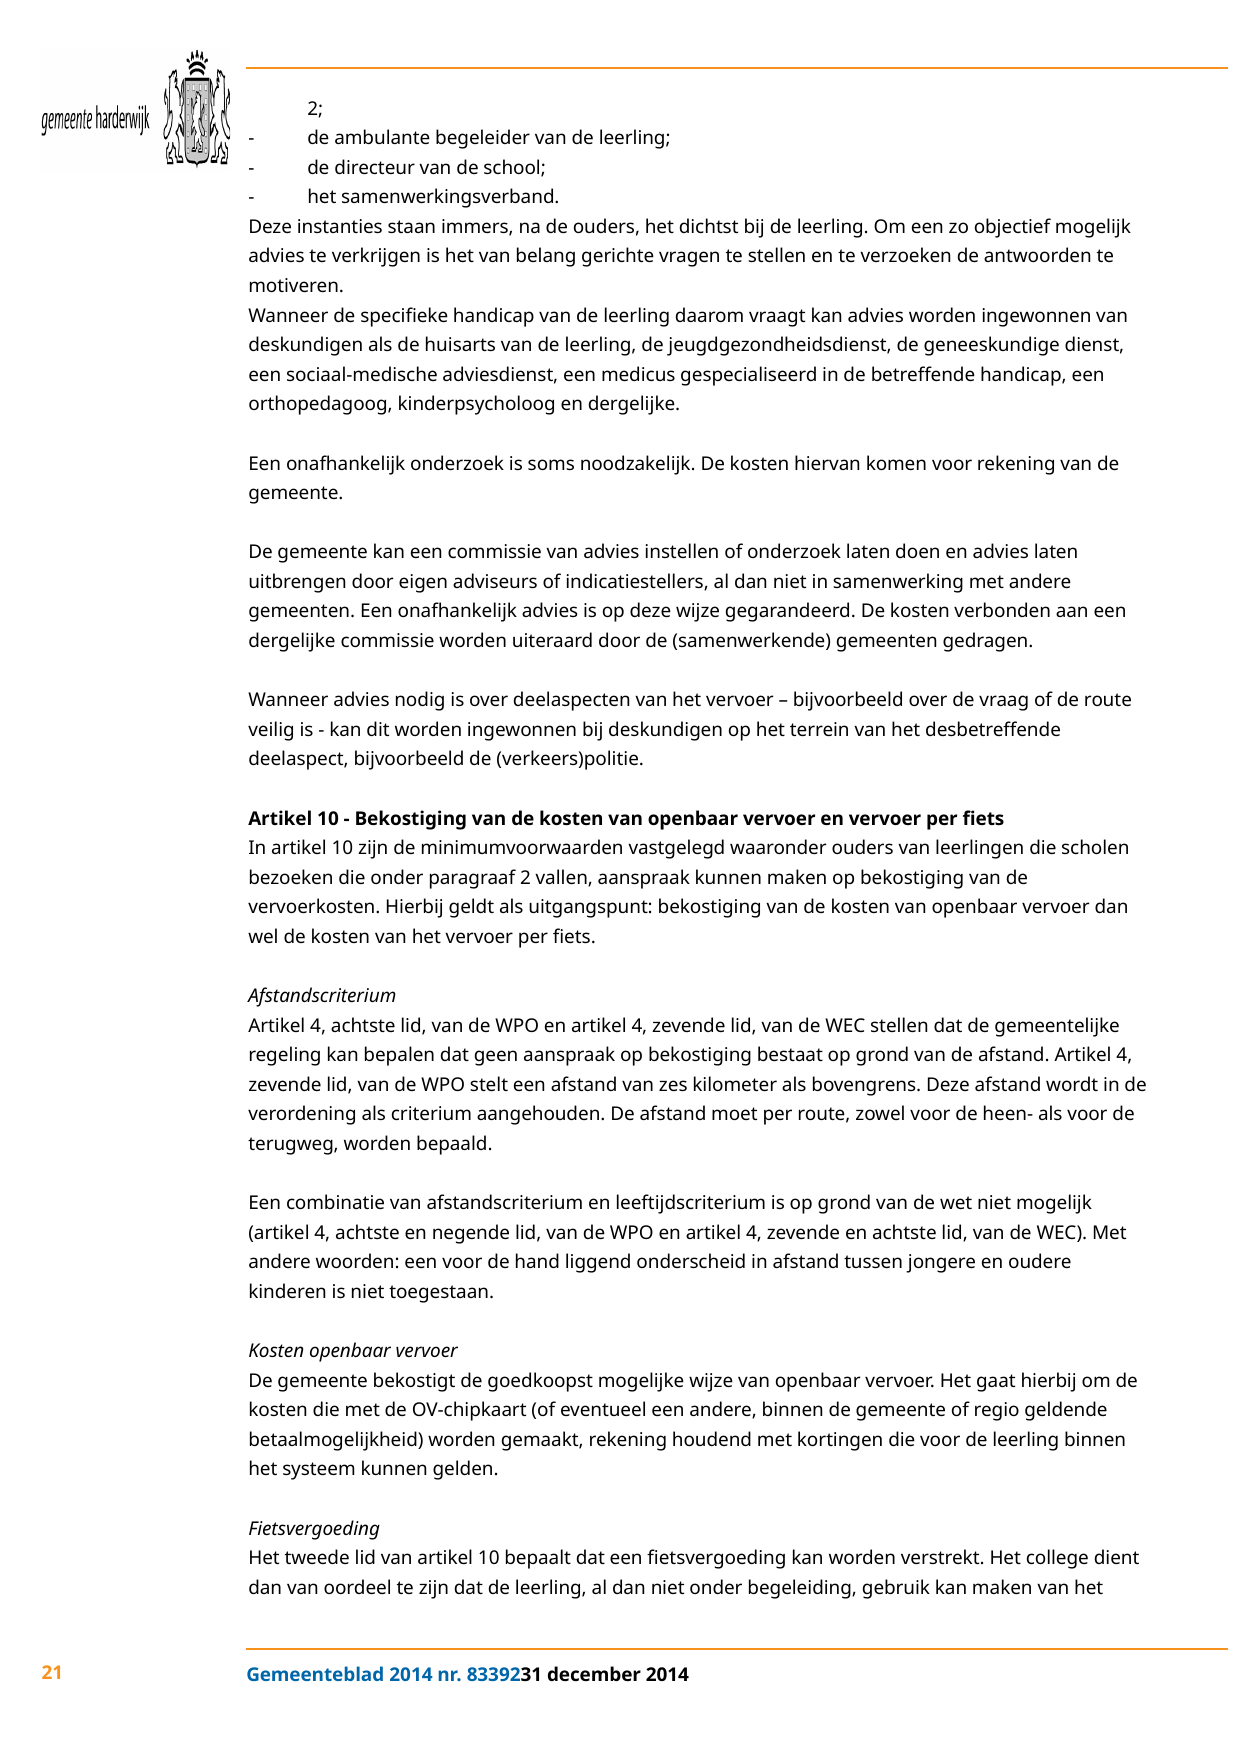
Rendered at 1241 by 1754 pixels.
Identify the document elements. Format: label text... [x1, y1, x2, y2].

text De gemeente kan een commissie van advies instellen of onderzoek laten doen en advies laten uitbrengen door eigen adviseurs of indicatiestellers, al dan niet in samenwerking met andere gemeenten. Een onafhankelijk advies is op deze wijze gegarandeerd. De kosten verbonden aan een dergelijke commissie worden uiteraard door de (samenwerkende) gemeenten gedragen. [248, 538, 1152, 653]
text Wanneer de specifieke handicap van de leerling daarom vraagt kan advies worden ingewonnen van deskundigen als de huisarts van de leerling, de jeugdgezondheidsdienst, de geneeskundige dienst, een sociaal-medische adviesdienst, een medicus gespecialiseerd in de betreffende handicap, een orthopedagoog, kinderpsycholoog en dergelijke. [248, 302, 1152, 416]
text In artikel 10 zijn de minimumvoorwaarden vastgelegd waaronder ouders van leerlingen die scholen bezoeken die onder paragraaf 2 vallen, aanspraak kunnen maken op bekostiging van de vervoerkosten. Hierbij geldt als uitgangspunt: bekostiging van de kosten van openbaar vervoer dan wel de kosten van het vervoer per fiets. [248, 834, 1152, 949]
text Artikel 4, achtste lid, van de WPO en artikel 4, zevende lid, van de WEC stellen dat de gemeentelijke regeling kan bepalen dat geen aanspraak op bekostiging bestaat op grond van de afstand. Artikel 4, zevende lid, van de WPO stelt een afstand van zes kilometer als bovengrens. Deze afstand wordt in de verordening als criterium aangehouden. De afstand moet per route, zowel voor de heen- als voor de terugweg, worden bepaald. [248, 1012, 1152, 1156]
list de directeur van de school; [248, 154, 1152, 180]
text Wanneer advies nodig is over deelaspecten van het vervoer – bijvoorbeeld over de vraag of de route veilig is - kan dit worden ingewonnen bij deskundigen op het terrein van het desbetreffende deelaspect, bijvoorbeeld de (verkeers)politie. [248, 686, 1152, 771]
list 2; [248, 95, 1152, 121]
text De gemeente bekostigt de goedkoopst mogelijke wijze van openbaar vervoer. Het gaat hierbij om de kosten die met de OV-chipkaart (of eventueel een andere, binnen de gemeente of regio geldende betaalmogelijkheid) worden gemaakt, rekening houdend met kortingen die voor de leerling binnen het systeem kunnen gelden. [248, 1367, 1152, 1481]
text Deze instanties staan immers, na de ouders, het dichtst bij de leerling. Om een zo objectief mogelijk advies te verkrijgen is het van belang gerichte vragen te stellen en te verzoeken de antwoorden te motiveren. [248, 213, 1152, 298]
text Een combinatie van afstandscriterium en leeftijdscriterium is op grond van de wet niet mogelijk (artikel 4, achtste en negende lid, van de WPO en artikel 4, zevende en achtste lid, van de WEC). Met andere woorden: een voor de hand liggend onderscheid in afstand tussen jongere en oudere kinderen is niet toegestaan. [248, 1189, 1152, 1304]
text Een onafhankelijk onderzoek is soms noodzakelijk. De kosten hiervan komen voor rekening van de gemeente. [248, 450, 1152, 505]
text Artikel 10 - Bekostiging van de kosten van openbaar vervoer en vervoer per fiets [248, 805, 1152, 831]
text Het tweede lid van artikel 10 bepaalt dat een fietsvergoeding kan worden verstrekt. Het college dient dan van oordeel te zijn dat de leerling, al dan niet onder begeleiding, gebruik kan maken van het [248, 1544, 1152, 1600]
list de ambulante begeleider van de leerling; [248, 124, 1152, 150]
text Afstandscriterium [248, 982, 1152, 1008]
text Kosten openbaar vervoer [248, 1337, 1152, 1363]
picture [41, 47, 231, 172]
text Fietsvergoeding [248, 1515, 1152, 1541]
list het samenwerkingsverband. [248, 183, 1152, 209]
